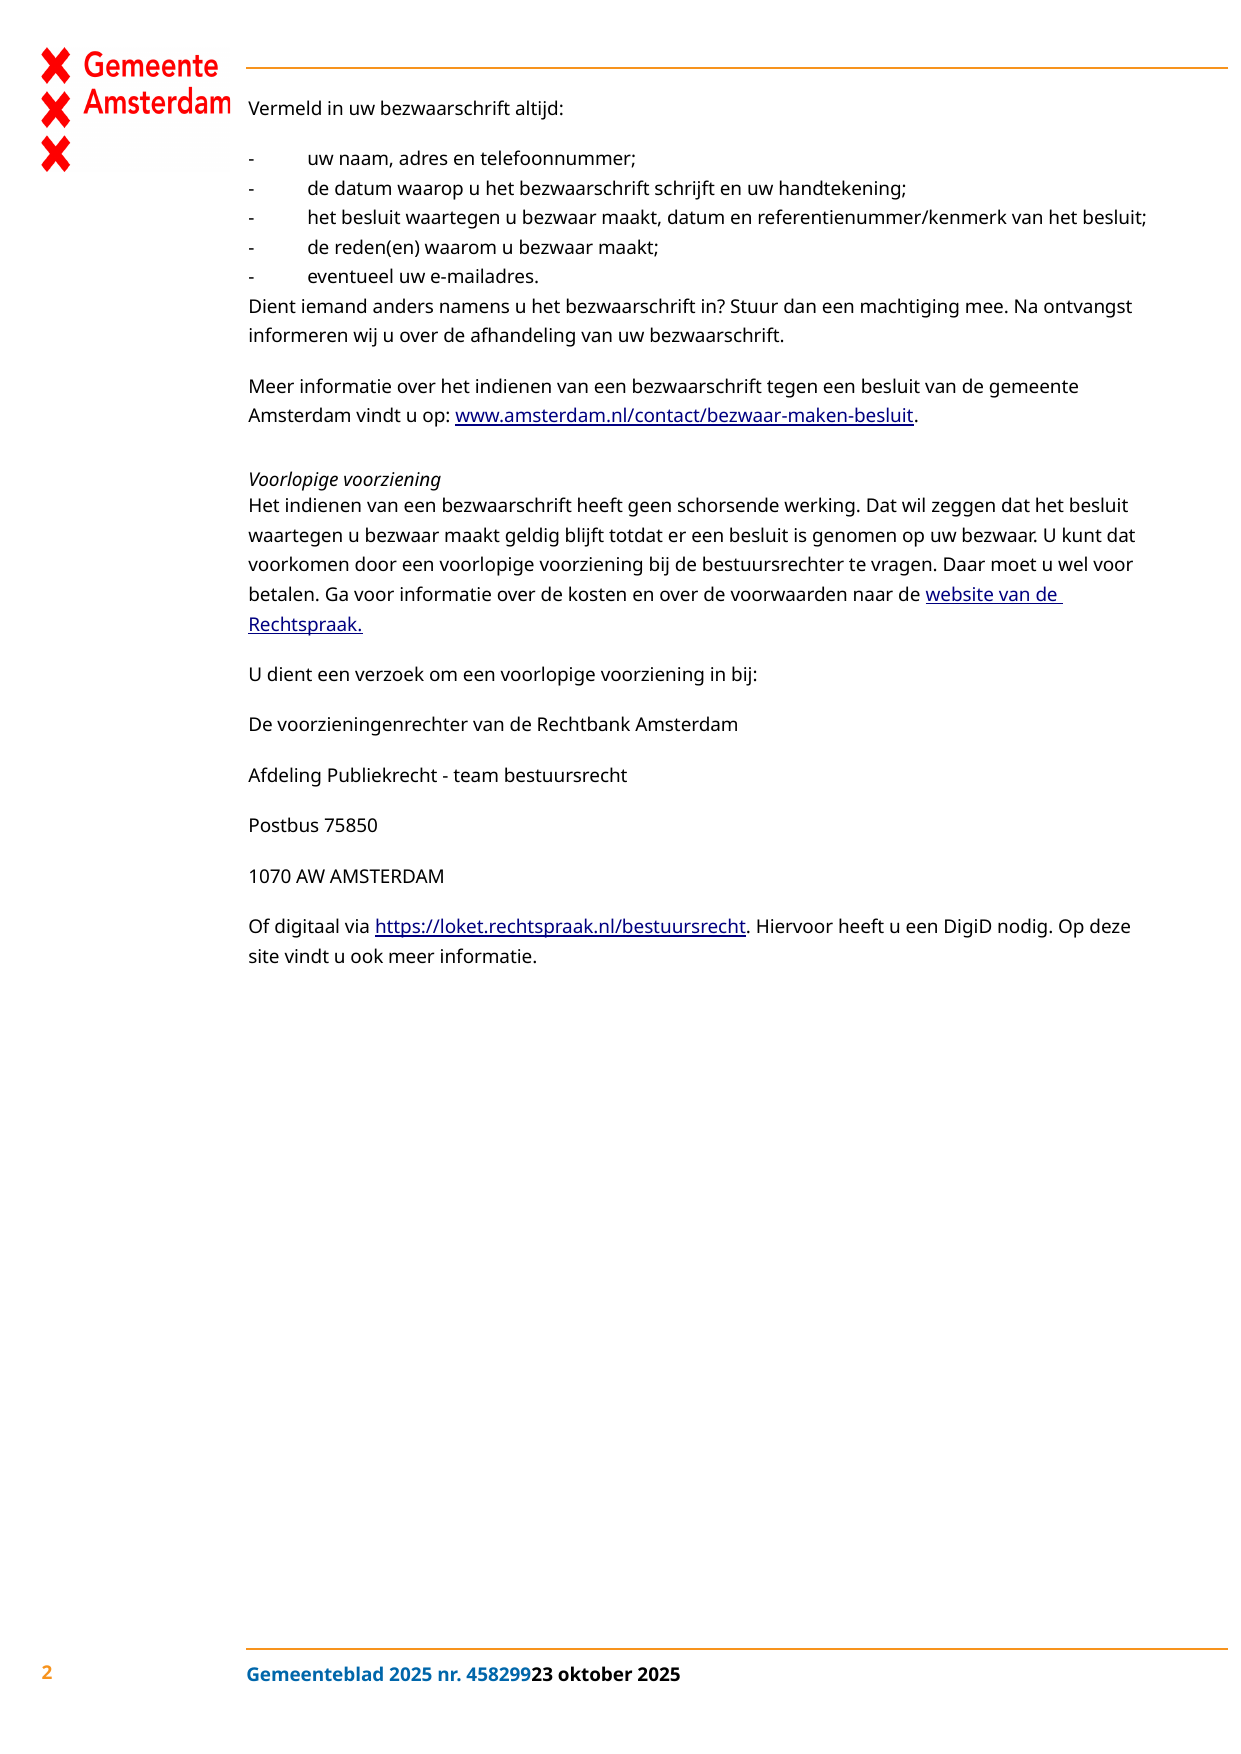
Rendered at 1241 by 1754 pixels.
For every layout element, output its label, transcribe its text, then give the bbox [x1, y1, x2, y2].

list het besluit waartegen u bezwaar maakt, datum en referentienummer/kenmerk van het besluit; [248, 204, 1152, 230]
text Dient iemand anders namens u het bezwaarschrift in? Stuur dan een machtiging mee. Na ontvangst informeren wij u over de afhandeling van uw bezwaarschrift. [248, 293, 1152, 348]
list uw naam, adres en telefoonnummer; [248, 145, 1152, 171]
list de datum waarop u het bezwaarschrift schrijft en uw handtekening; [248, 175, 1152, 201]
text Voorlopige voorziening [248, 467, 1152, 492]
text 1070 AW AMSTERDAM [248, 863, 1152, 888]
text Vermeld in uw bezwaarschrift altijd: [248, 95, 1152, 121]
text Het indienen van een bezwaarschrift heeft geen schorsende werking. Dat wil zeggen dat het besluit waartegen u bezwaar maakt geldig blijft totdat er een besluit is genomen op uw bezwaar. U kunt dat voorkomen door een voorlopige voorziening bij de bestuursrechter te vragen. Daar moet u wel voor betalen. Ga voor informatie over de kosten en over de voorwaarden naar de website van de Rechtspraak. [248, 492, 1152, 636]
list eventueel uw e-mailadres. [248, 263, 1152, 289]
text Meer informatie over het indienen van een bezwaarschrift tegen een besluit van de gemeente Amsterdam vindt u op: www.amsterdam.nl/contact/bezwaar-maken-besluit. [248, 373, 1152, 428]
text Of digitaal via https://loket.rechtspraak.nl/bestuursrecht. Hiervoor heeft u een DigiD nodig. Op deze site vindt u ook meer informatie. [248, 913, 1152, 968]
text De voorzieningenrechter van de Rechtbank Amsterdam [248, 712, 1152, 737]
text U dient een verzoek om een voorlopige voorziening in bij: [248, 661, 1152, 687]
text Postbus 75850 [248, 812, 1152, 838]
picture [41, 47, 231, 172]
list de reden(en) waarom u bezwaar maakt; [248, 234, 1152, 260]
text Afdeling Publiekrecht - team bestuursrecht [248, 762, 1152, 788]
